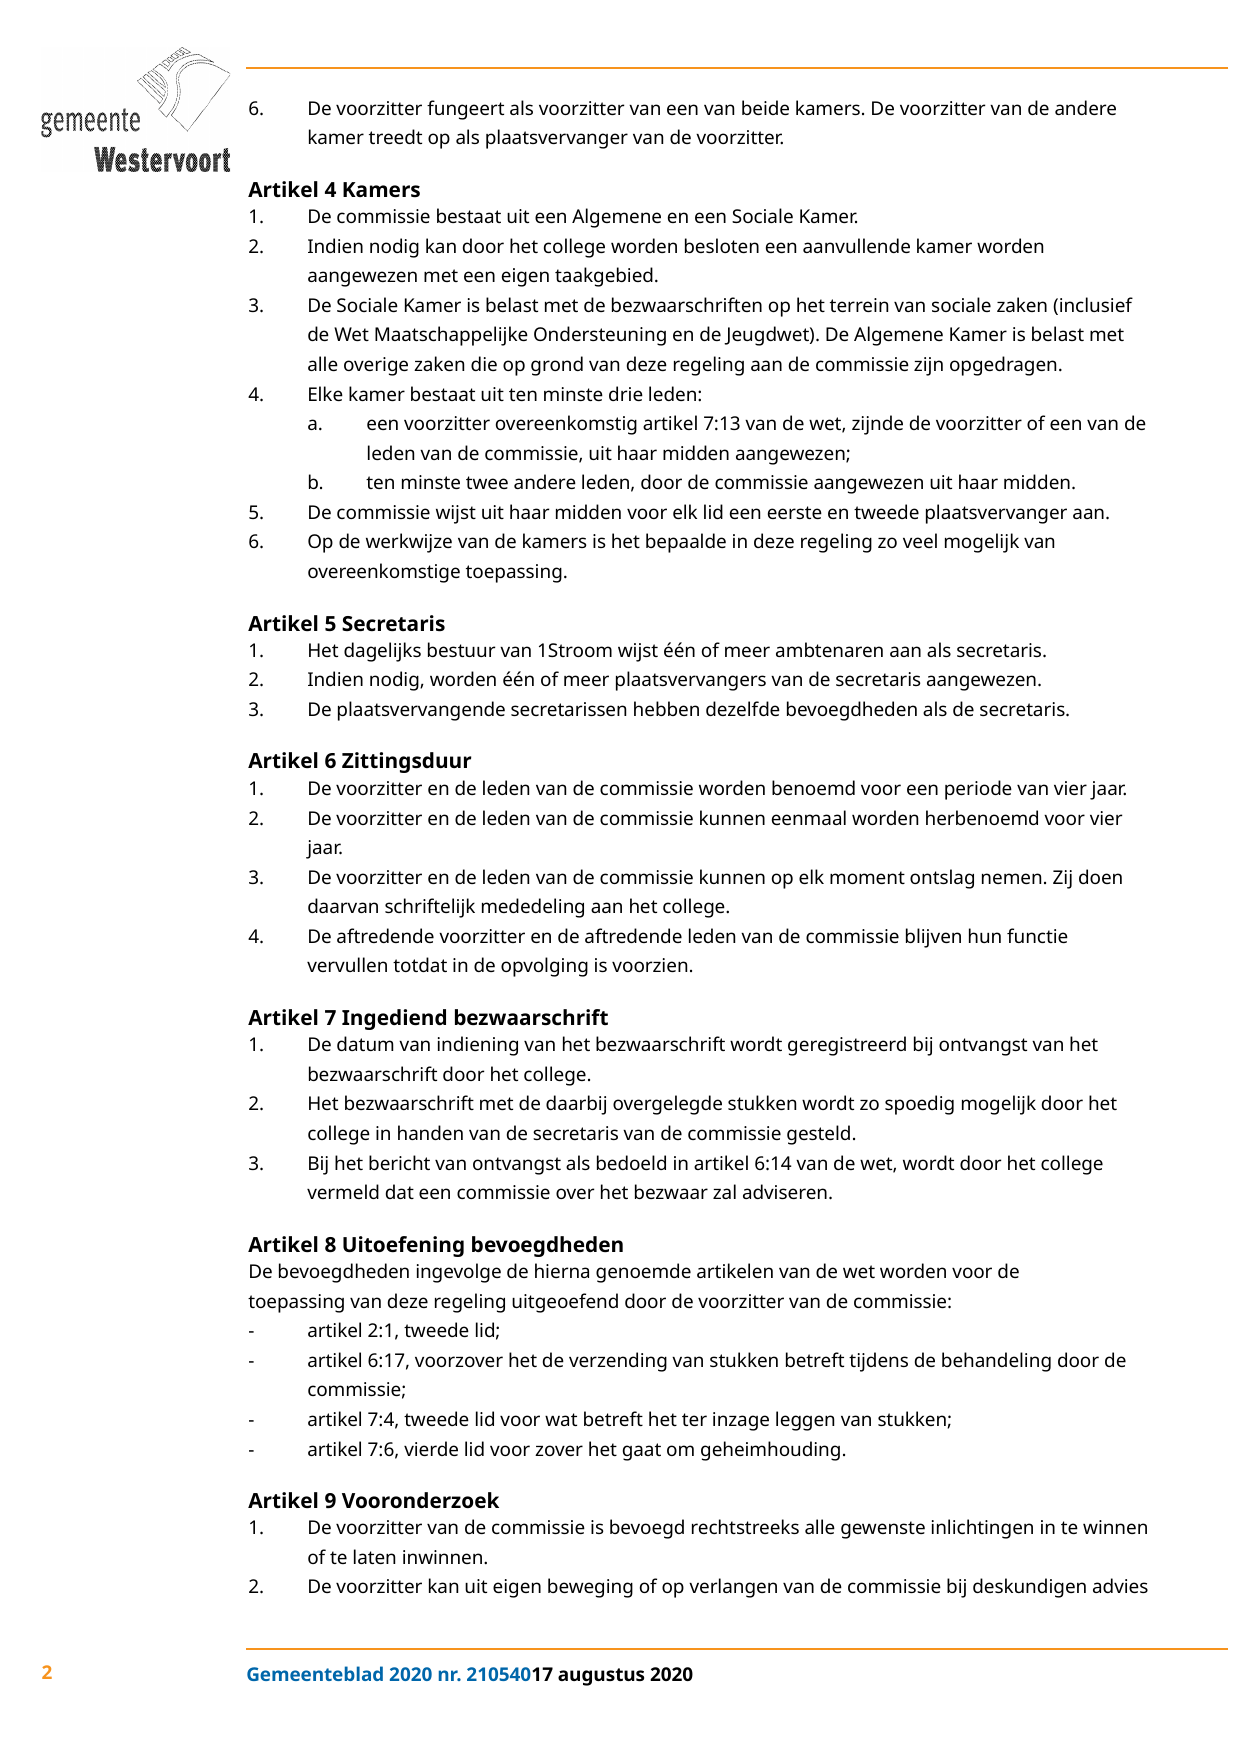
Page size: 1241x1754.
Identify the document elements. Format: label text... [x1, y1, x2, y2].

text Artikel 6 Zittingsduur [248, 747, 1152, 775]
list Indien nodig, worden één of meer plaatsvervangers van de secretaris aangewezen. [248, 667, 1152, 692]
text De bevoegdheden ingevolge de hierna genoemde artikelen van de wet worden voor de [248, 1258, 1152, 1284]
list De plaatsvervangende secretarissen hebben dezelfde bevoegdheden als de secretaris. [248, 696, 1152, 722]
text Artikel 9 Vooronderzoek [248, 1486, 1152, 1514]
list De commissie bestaat uit een Algemene en een Sociale Kamer. [248, 203, 1152, 229]
list De voorzitter en de leden van de commissie kunnen eenmaal worden herbenoemd voor vier jaar. [248, 805, 1152, 860]
list artikel 2:1, tweede lid; [248, 1317, 1152, 1343]
list artikel 7:4, tweede lid voor wat betreft het ter inzage leggen van stukken; [248, 1406, 1152, 1432]
list De Sociale Kamer is belast met de bezwaarschriften op het terrein van sociale zaken (inclusief de Wet Maatschappelijke Ondersteuning en de Jeugdwet). De Algemene Kamer is belast met alle overige zaken die op grond van deze regeling aan de commissie zijn opgedragen. [248, 292, 1152, 377]
list De voorzitter van de commissie is bevoegd rechtstreeks alle gewenste inlichtingen in te winnen of te laten inwinnen. [248, 1514, 1152, 1570]
list een voorzitter overeenkomstig artikel 7:13 van de wet, zijnde de voorzitter of een van de leden van de commissie, uit haar midden aangewezen; [307, 410, 1152, 466]
list artikel 6:17, voorzover het de verzending van stukken betreft tijdens de behandeling door de commissie; [248, 1347, 1152, 1402]
text toepassing van deze regeling uitgeoefend door de voorzitter van de commissie: [248, 1288, 1152, 1313]
list De aftredende voorzitter en de aftredende leden van de commissie blijven hun functie vervullen totdat in de opvolging is voorzien. [248, 923, 1152, 978]
picture [41, 47, 231, 172]
text Artikel 7 Ingediend bezwaarschrift [248, 1003, 1152, 1031]
list Het bezwaarschrift met de daarbij overgelegde stukken wordt zo spoedig mogelijk door het college in handen van de secretaris van de commissie gesteld. [248, 1091, 1152, 1146]
text Artikel 4 Kamers [248, 175, 1152, 203]
list De datum van indiening van het bezwaarschrift wordt geregistreerd bij ontvangst van het bezwaarschrift door het college. [248, 1031, 1152, 1087]
list De voorzitter kan uit eigen beweging of op verlangen van de commissie bij deskundigen advies [248, 1574, 1152, 1599]
list De voorzitter en de leden van de commissie kunnen op elk moment ontslag nemen. Zij doen daarvan schriftelijk mededeling aan het college. [248, 864, 1152, 919]
list Elke kamer bestaat uit ten minste drie leden: [248, 381, 1152, 406]
list De voorzitter en de leden van de commissie worden benoemd voor een periode van vier jaar. [248, 775, 1152, 801]
list artikel 7:6, vierde lid voor zover het gaat om geheimhouding. [248, 1436, 1152, 1461]
list Het dagelijks bestuur van 1Stroom wijst één of meer ambtenaren aan als secretaris. [248, 637, 1152, 663]
list Indien nodig kan door het college worden besloten een aanvullende kamer worden aangewezen met een eigen taakgebied. [248, 233, 1152, 288]
text Artikel 8 Uitoefening bevoegdheden [248, 1230, 1152, 1258]
list ten minste twee andere leden, door de commissie aangewezen uit haar midden. [307, 469, 1152, 495]
list De voorzitter fungeert als voorzitter van een van beide kamers. De voorzitter van de andere kamer treedt op als plaatsvervanger van de voorzitter. [248, 95, 1152, 150]
list De commissie wijst uit haar midden voor elk lid een eerste en tweede plaatsvervanger aan. [248, 499, 1152, 525]
text Artikel 5 Secretaris [248, 609, 1152, 637]
list Op de werkwijze van de kamers is het bepaalde in deze regeling zo veel mogelijk van overeenkomstige toepassing. [248, 529, 1152, 584]
list Bij het bericht van ontvangst als bedoeld in artikel 6:14 van de wet, wordt door het college vermeld dat een commissie over het bezwaar zal adviseren. [248, 1150, 1152, 1205]
